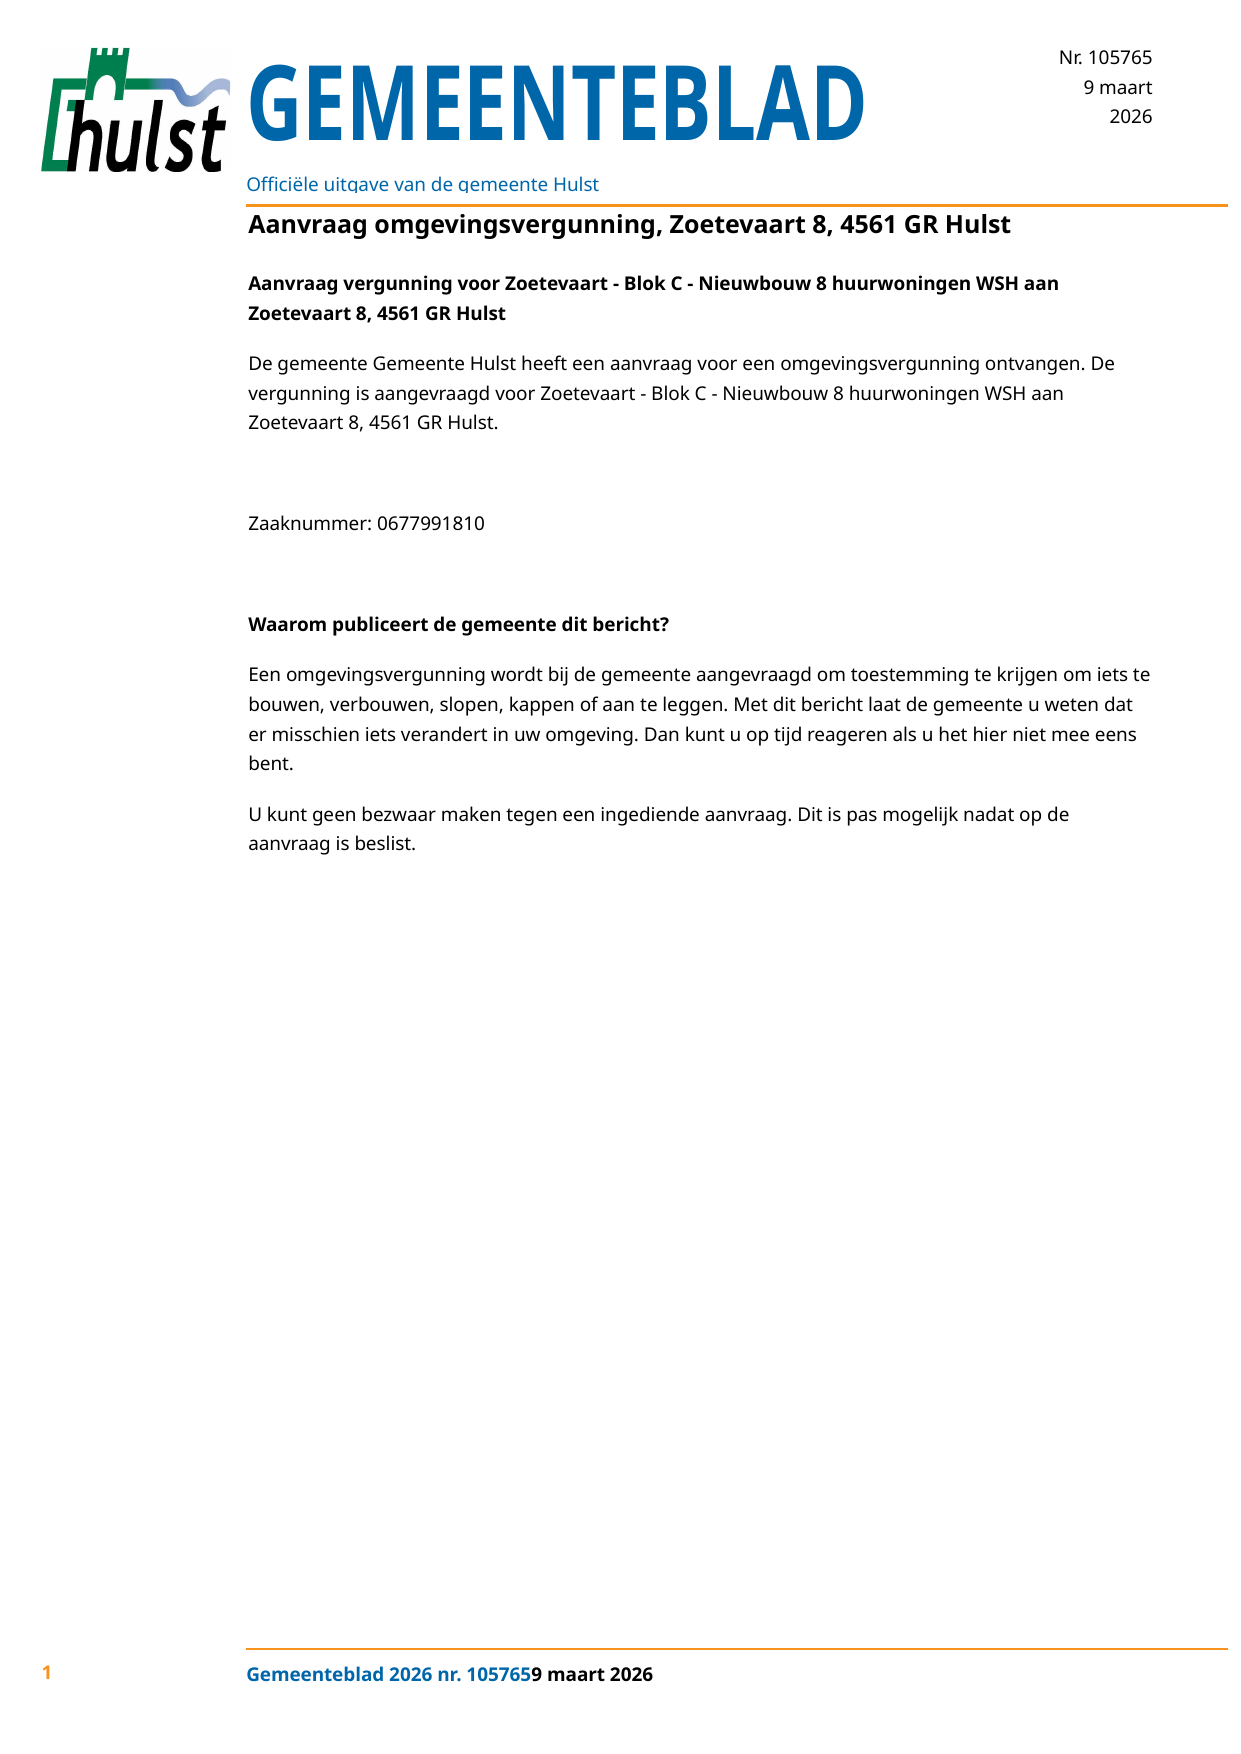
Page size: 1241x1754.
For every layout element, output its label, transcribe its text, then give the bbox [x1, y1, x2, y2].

picture [41, 47, 231, 172]
text Aanvraag omgevingsvergunning, Zoetevaart 8, 4561 GR Hulst [248, 207, 1152, 241]
text Zaaknummer: 0677991810 [248, 510, 1152, 536]
text U kunt geen bezwaar maken tegen een ingediende aanvraag. Dit is pas mogelijk nadat op de aanvraag is beslist. [248, 801, 1152, 856]
text Waarom publiceert de gemeente dit bericht? [248, 611, 1152, 637]
text Een omgevingsvergunning wordt bij de gemeente aangevraagd om toestemming te krijgen om iets te bouwen, verbouwen, slopen, kappen of aan te leggen. Met dit bericht laat de gemeente u weten dat er misschien iets verandert in uw omgeving. Dan kunt u op tijd reageren als u het hier niet mee eens bent. [248, 662, 1152, 776]
text Aanvraag vergunning voor Zoetevaart - Blok C - Nieuwbouw 8 huurwoningen WSH aan Zoetevaart 8, 4561 GR Hulst [248, 270, 1152, 326]
text De gemeente Gemeente Hulst heeft een aanvraag voor een omgevingsvergunning ontvangen. De vergunning is aangevraagd voor Zoetevaart - Blok C - Nieuwbouw 8 huurwoningen WSH aan Zoetevaart 8, 4561 GR Hulst. [248, 350, 1152, 435]
